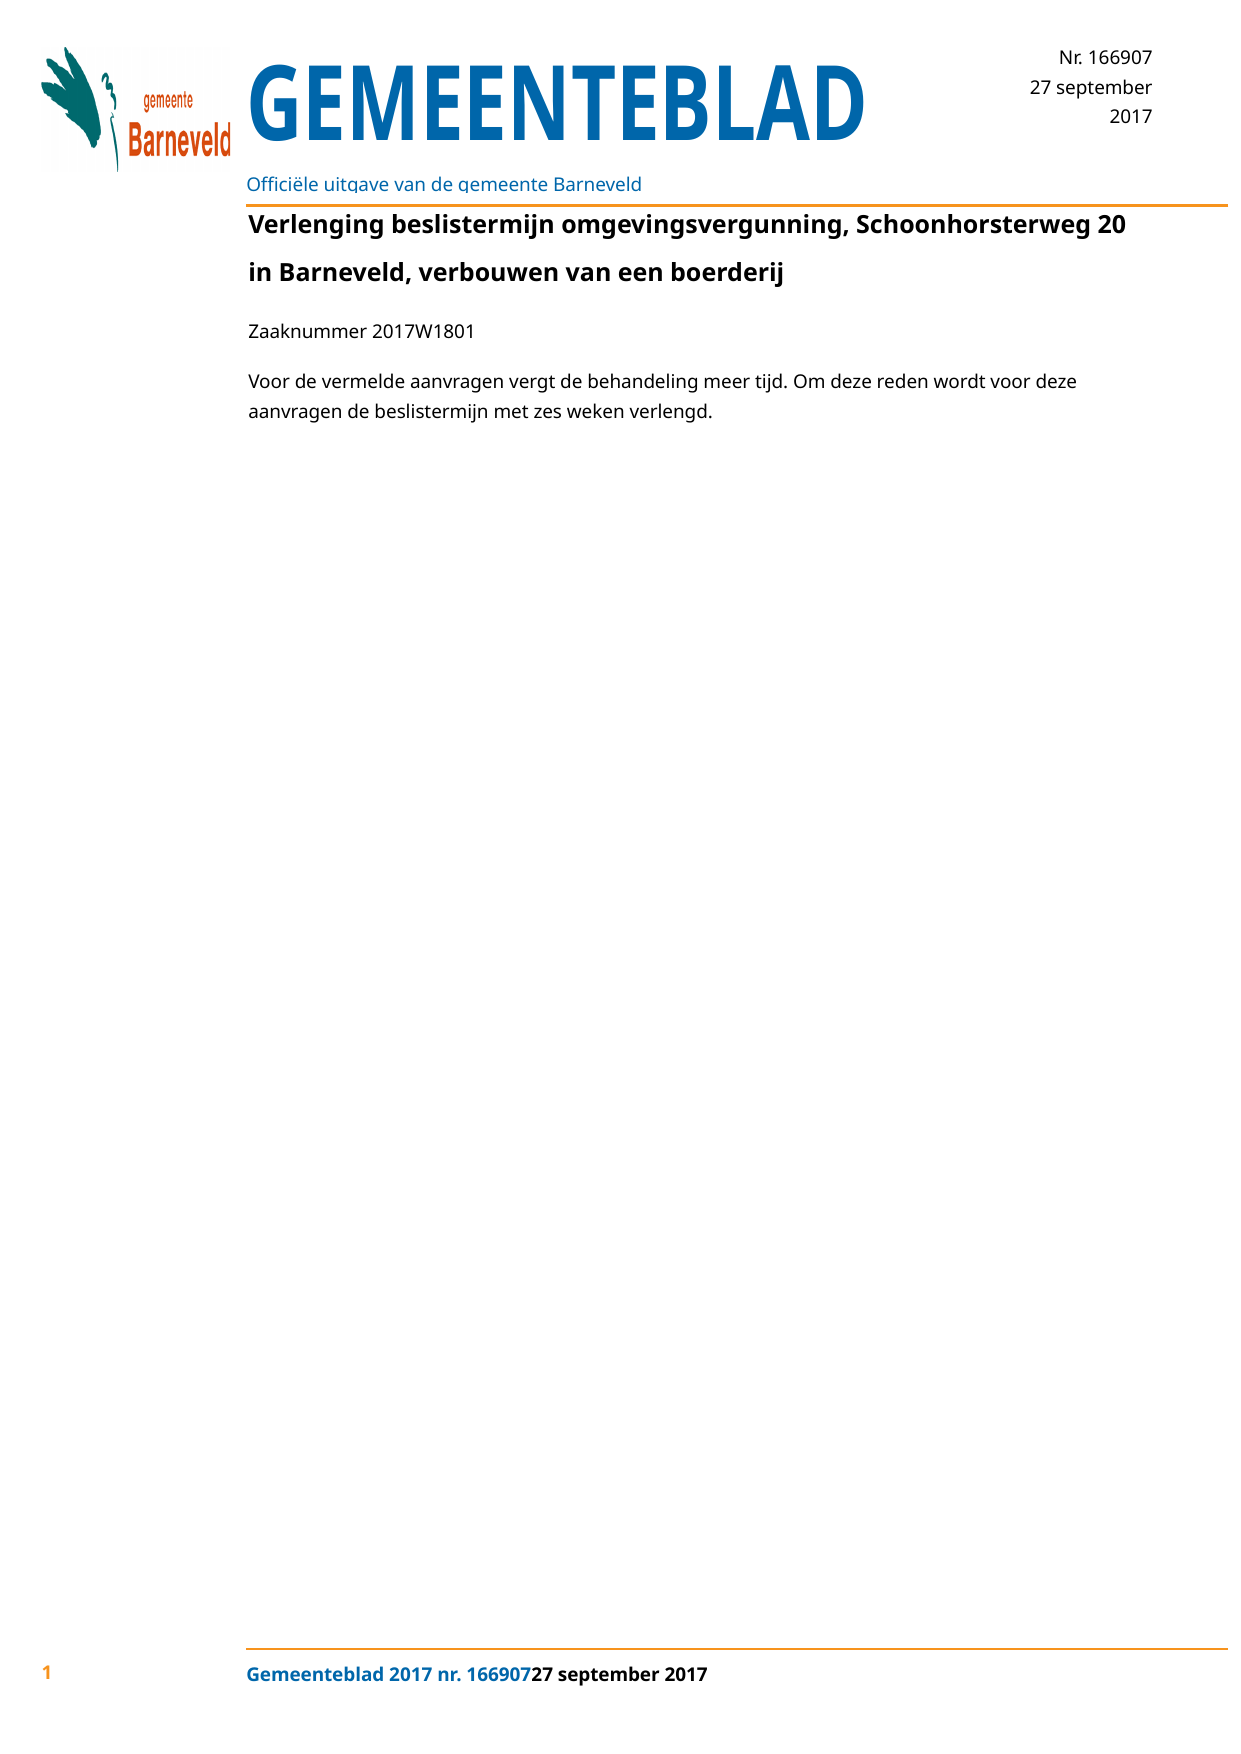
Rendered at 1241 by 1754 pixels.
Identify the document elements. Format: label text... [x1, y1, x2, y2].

text Voor de vermelde aanvragen vergt de behandeling meer tijd. Om deze reden wordt voor deze aanvragen de beslistermijn met zes weken verlengd. [248, 368, 1152, 424]
text Verlenging beslistermijn omgevingsvergunning, Schoonhorsterweg 20 in Barneveld, verbouwen van een boerderij [248, 207, 1152, 288]
picture [41, 47, 231, 172]
text Zaaknummer 2017W1801 [248, 318, 1152, 344]
